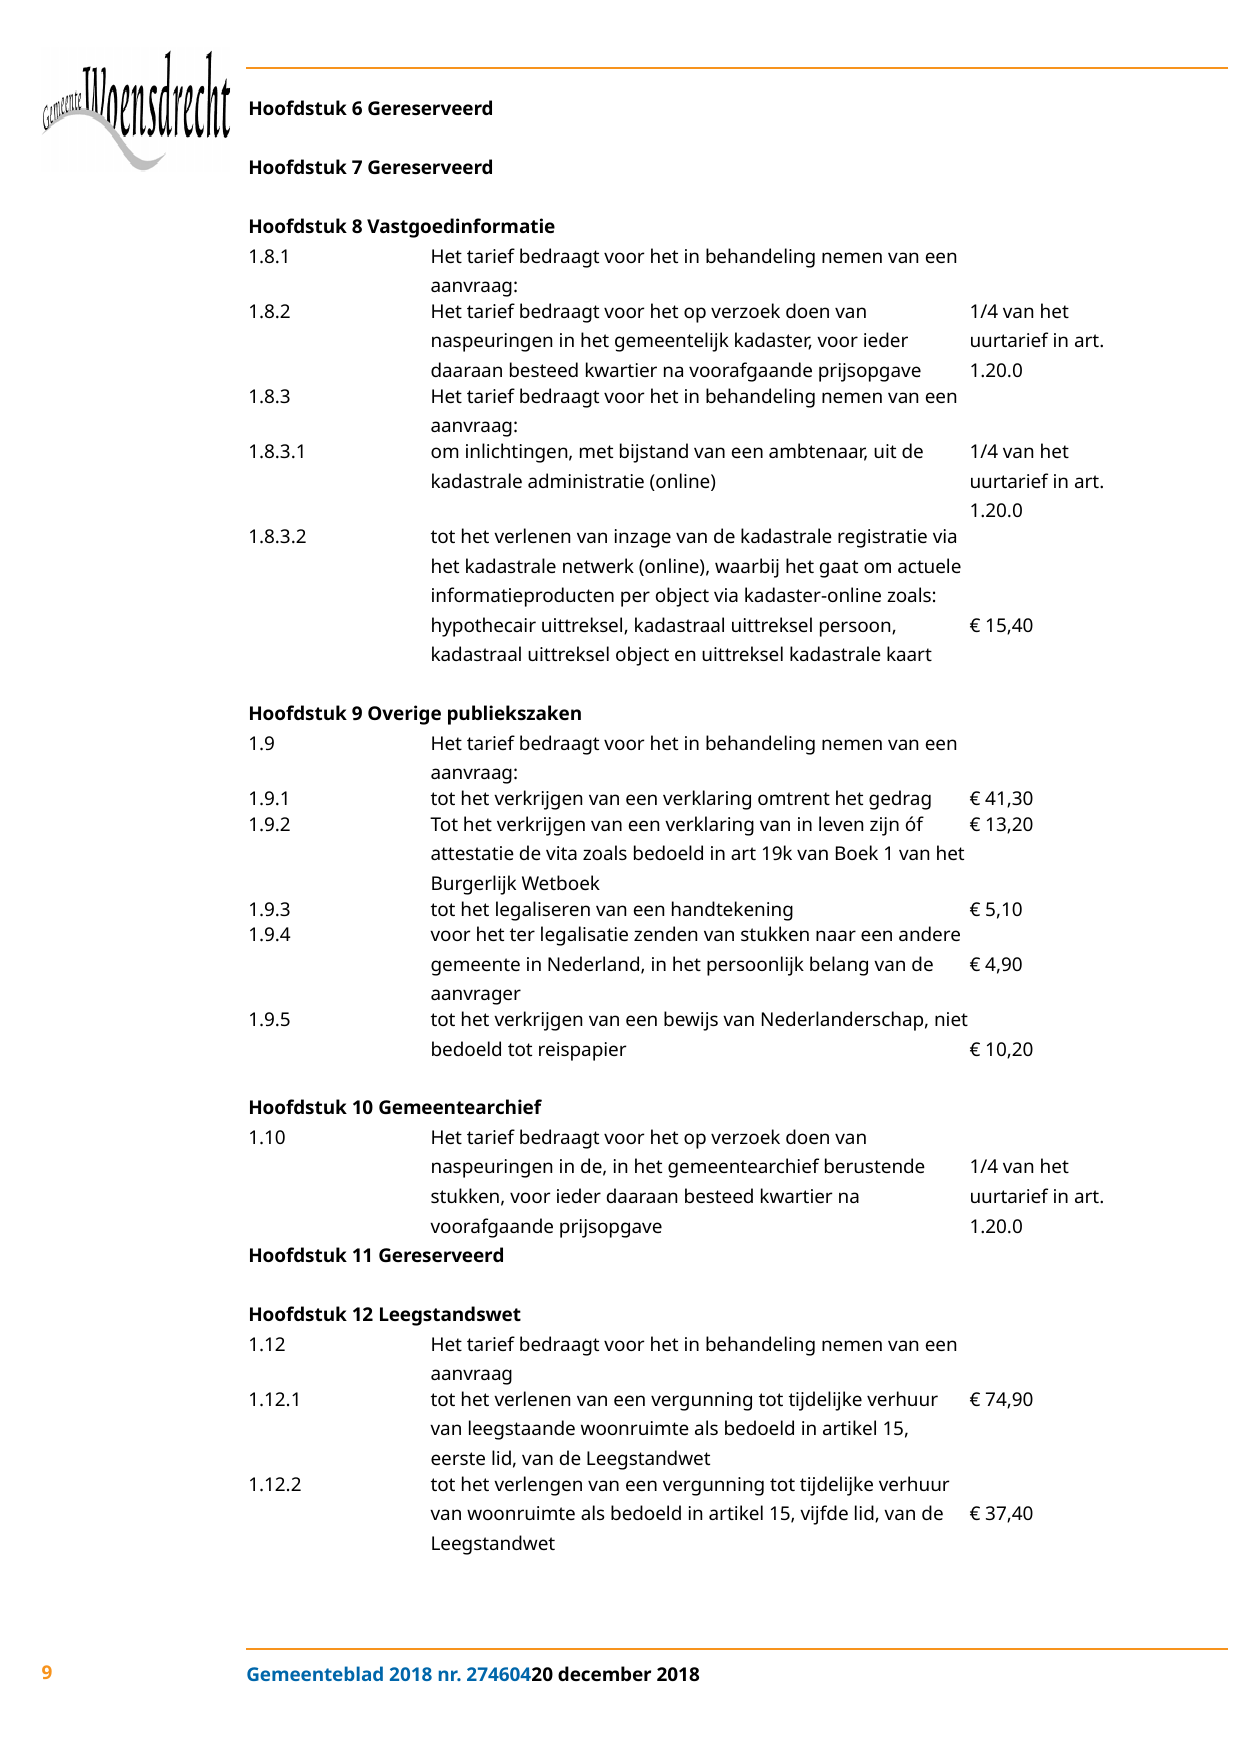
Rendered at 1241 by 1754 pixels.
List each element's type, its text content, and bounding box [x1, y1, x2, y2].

table_header Het tarief bedraagt voor het op verzoek doen van naspeuringen in de, in het gemeentearchief berustende stukken, voor ieder daaraan besteed kwartier na voorafgaande prijsopgave [430, 1124, 969, 1239]
table_header 1.12 [248, 1331, 430, 1386]
table_cell € 10,20 [969, 1006, 1152, 1062]
table_cell tot het verlenen van een vergunning tot tijdelijke verhuur van leegstaande woonruimte als bedoeld in artikel 15, eerste lid, van de Leegstandwet [430, 1386, 969, 1471]
table_cell tot het verlenen van inzage van de kadastrale registratie via het kadastrale netwerk (online), waarbij het gaat om actuele informatieproducten per object via kadaster-online zoals: hypothecair uittreksel, kadastraal uittreksel persoon, kadastraal uittreksel object en uittreksel kadastrale kaart [430, 523, 969, 667]
text Hoofdstuk 9 Overige publiekszaken [248, 700, 1152, 726]
table_header 1.9 [248, 730, 430, 785]
table_cell 1.12.2 [248, 1471, 430, 1556]
table_cell 1.9.5 [248, 1006, 430, 1062]
table_cell € 41,30 [969, 785, 1152, 811]
table_cell 1/4 van het uurtarief in art. 1.20.0 [969, 438, 1152, 523]
text Hoofdstuk 12 Leegstandswet [248, 1301, 1152, 1327]
table_header 1.8.1 [248, 243, 430, 298]
table_cell 1.8.3 [248, 383, 430, 438]
table_cell tot het legaliseren van een handtekening [430, 896, 969, 921]
table_header [969, 1331, 1152, 1386]
table_cell € 4,90 [969, 921, 1152, 1006]
text Hoofdstuk 11 Gereserveerd [248, 1242, 1152, 1268]
table_cell om inlichtingen, met bijstand van een ambtenaar, uit de kadastrale administratie (online) [430, 438, 969, 523]
table_cell 1.9.4 [248, 921, 430, 1006]
table_cell € 74,90 [969, 1386, 1152, 1471]
table_cell Het tarief bedraagt voor het op verzoek doen van naspeuringen in het gemeentelijk kadaster, voor ieder daaraan besteed kwartier na voorafgaande prijsopgave [430, 298, 969, 383]
text Hoofdstuk 6 Gereserveerd [248, 95, 1152, 121]
picture [41, 47, 231, 172]
text Hoofdstuk 7 Gereserveerd [248, 154, 1152, 180]
text Hoofdstuk 8 Vastgoedinformatie [248, 213, 1152, 239]
table_header [969, 730, 1152, 785]
table_cell 1/4 van het uurtarief in art. 1.20.0 [969, 298, 1152, 383]
table_header Het tarief bedraagt voor het in behandeling nemen van een aanvraag [430, 1331, 969, 1386]
table_cell € 13,20 [969, 811, 1152, 896]
table_header Het tarief bedraagt voor het in behandeling nemen van een aanvraag: [430, 243, 969, 298]
table_cell € 15,40 [969, 523, 1152, 667]
table_header 1/4 van het uurtarief in art. 1.20.0 [969, 1124, 1152, 1239]
table_cell 1.12.1 [248, 1386, 430, 1471]
table_cell 1.8.2 [248, 298, 430, 383]
table_cell Tot het verkrijgen van een verklaring van in leven zijn óf attestatie de vita zoals bedoeld in art 19k van Boek 1 van het Burgerlijk Wetboek [430, 811, 969, 896]
table_cell [969, 383, 1152, 438]
table_cell € 37,40 [969, 1471, 1152, 1556]
table_cell 1.9.3 [248, 896, 430, 921]
table_cell 1.8.3.1 [248, 438, 430, 523]
table_header [969, 243, 1152, 298]
table_cell 1.9.2 [248, 811, 430, 896]
table_cell 1.9.1 [248, 785, 430, 811]
table_cell 1.8.3.2 [248, 523, 430, 667]
table_header Het tarief bedraagt voor het in behandeling nemen van een aanvraag: [430, 730, 969, 785]
text Hoofdstuk 10 Gemeentearchief [248, 1094, 1152, 1120]
table_cell voor het ter legalisatie zenden van stukken naar een andere gemeente in Nederland, in het persoonlijk belang van de aanvrager [430, 921, 969, 1006]
table_cell tot het verkrijgen van een verklaring omtrent het gedrag [430, 785, 969, 811]
table_cell tot het verkrijgen van een bewijs van Nederlanderschap, niet bedoeld tot reispapier [430, 1006, 969, 1062]
table_header 1.10 [248, 1124, 430, 1239]
table_cell Het tarief bedraagt voor het in behandeling nemen van een aanvraag: [430, 383, 969, 438]
table_cell € 5,10 [969, 896, 1152, 921]
table_cell tot het verlengen van een vergunning tot tijdelijke verhuur van woonruimte als bedoeld in artikel 15, vijfde lid, van de Leegstandwet [430, 1471, 969, 1556]
